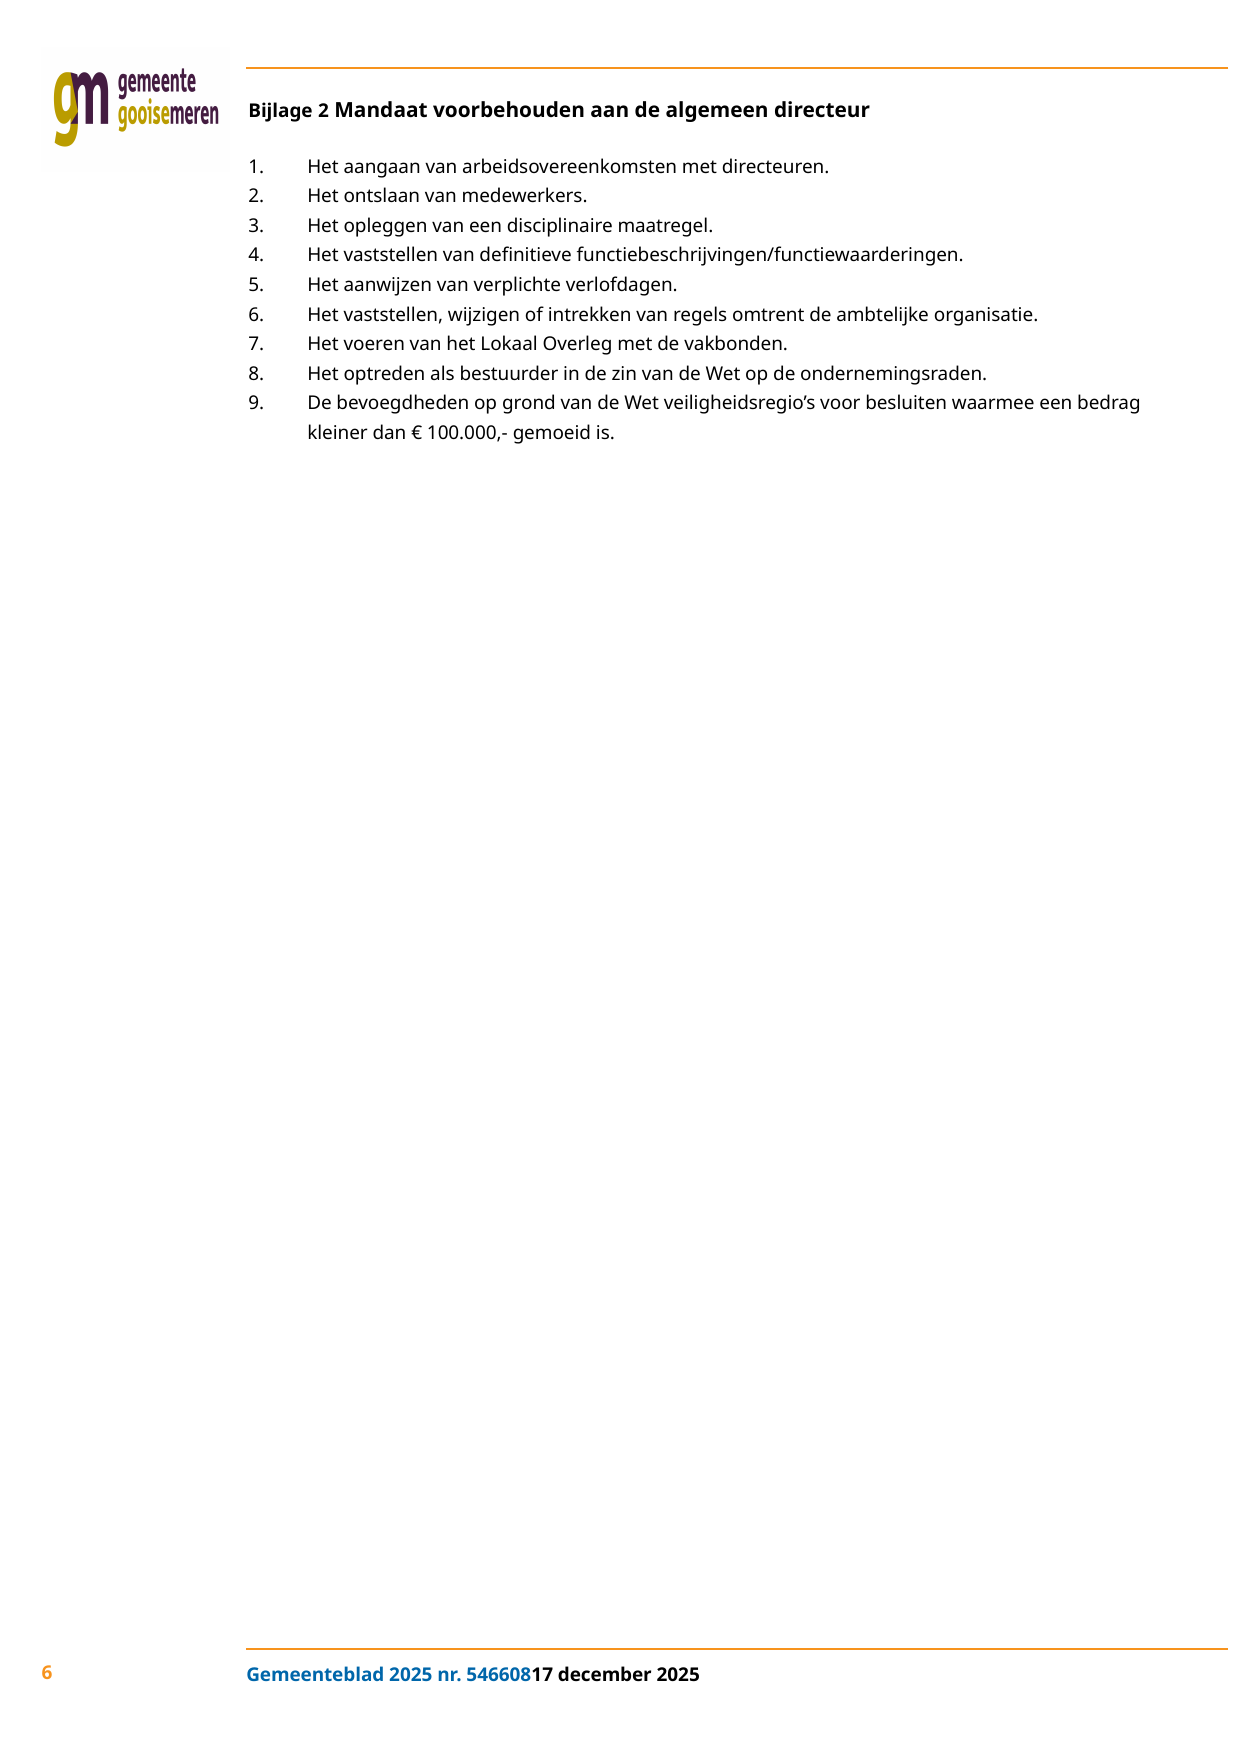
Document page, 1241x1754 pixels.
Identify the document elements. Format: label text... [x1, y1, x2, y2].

list Het voeren van het Lokaal Overleg met de vakbonden. [248, 330, 1152, 356]
list Het vaststellen, wijzigen of intrekken van regels omtrent de ambtelijke organisatie. [248, 301, 1152, 327]
list Het opleggen van een disciplinaire maatregel. [248, 212, 1152, 238]
list Het aangaan van arbeidsovereenkomsten met directeuren. [248, 153, 1152, 179]
list Het ontslaan van medewerkers. [248, 182, 1152, 208]
list Het optreden als bestuurder in de zin van de Wet op de ondernemingsraden. [248, 360, 1152, 386]
list Het aanwijzen van verplichte verlofdagen. [248, 271, 1152, 297]
list Het vaststellen van definitieve functiebeschrijvingen/functiewaarderingen. [248, 242, 1152, 267]
list De bevoegdheden op grond van de Wet veiligheidsregio’s voor besluiten waarmee een bedrag kleiner dan € 100.000,- gemoeid is. [248, 389, 1152, 445]
text Bijlage 2 Mandaat voorbehouden aan de algemeen directeur [248, 95, 1152, 123]
picture [41, 47, 231, 172]
